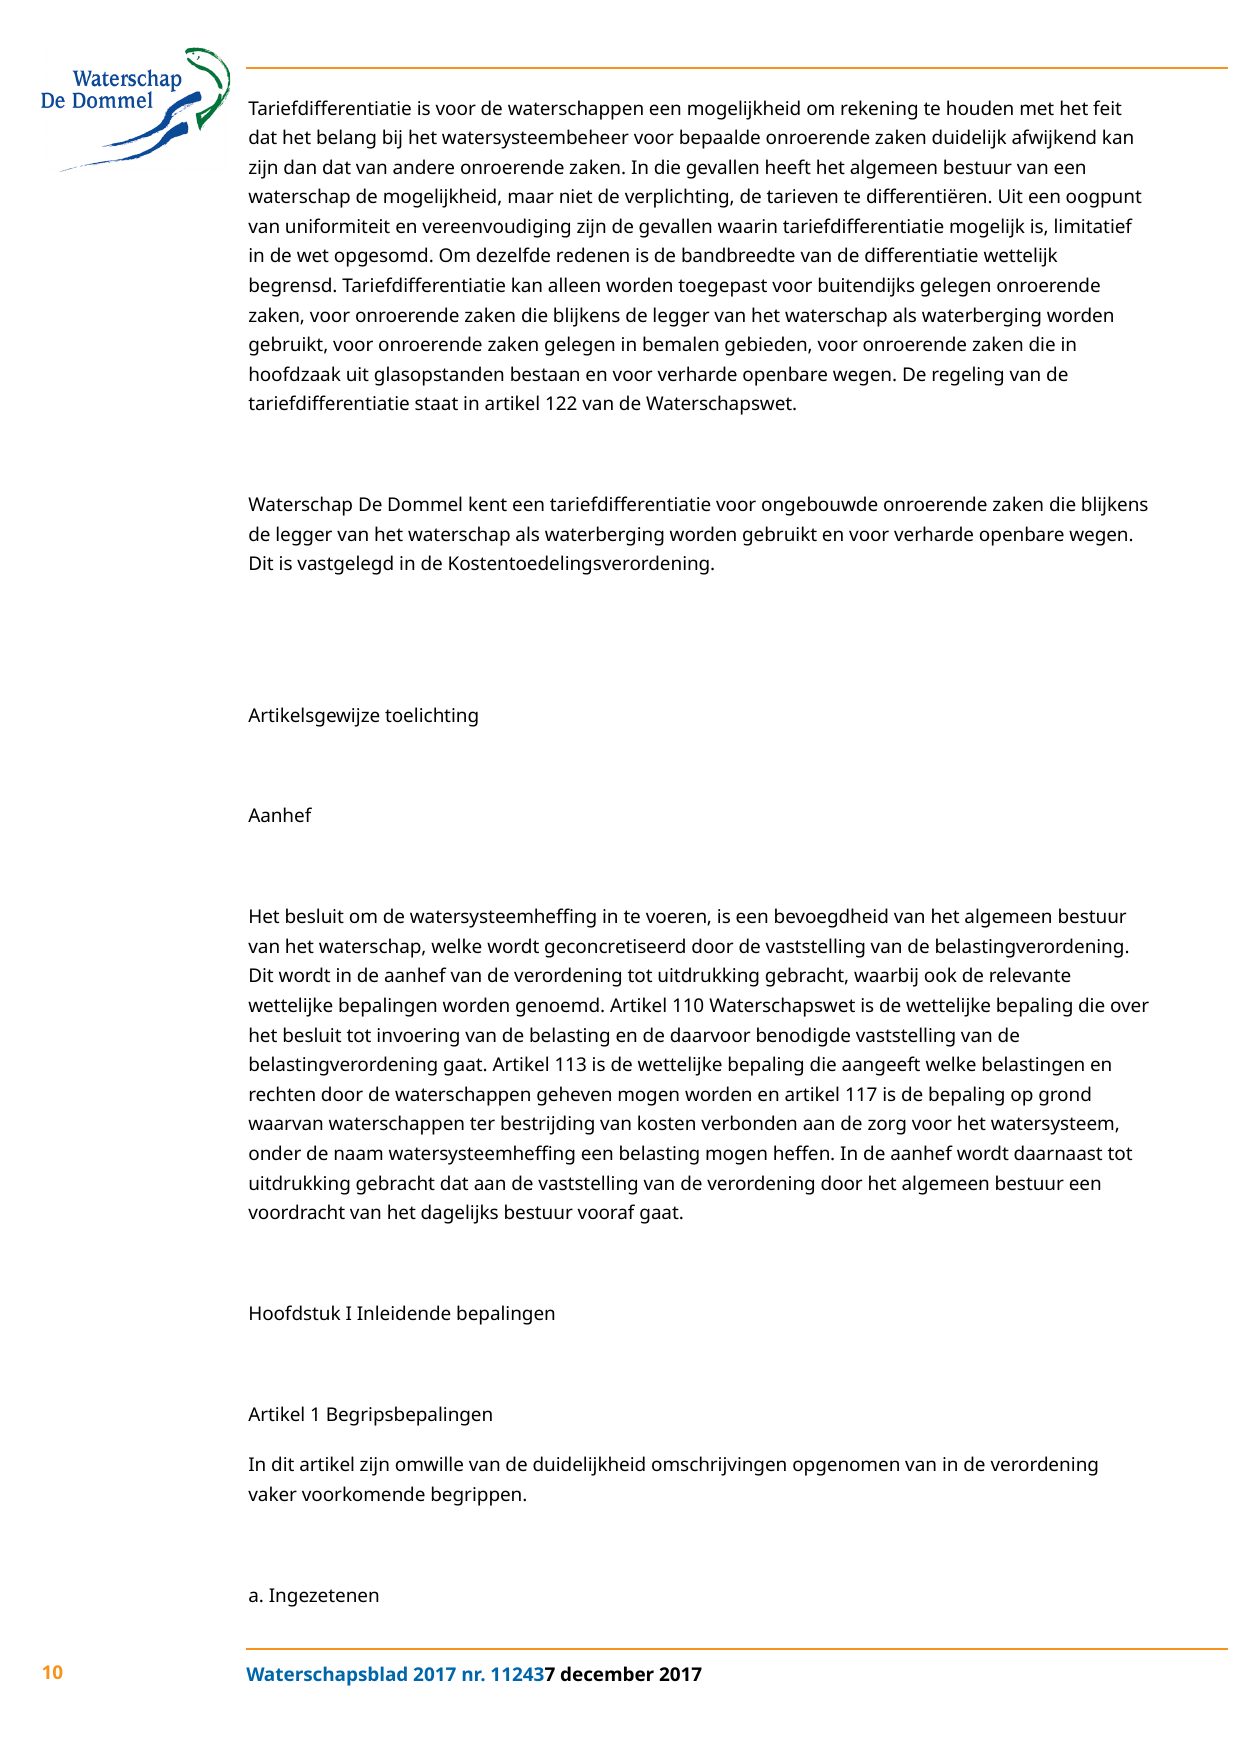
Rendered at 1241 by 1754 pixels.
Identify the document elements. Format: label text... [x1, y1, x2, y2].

text Het besluit om de watersysteemheffing in te voeren, is een bevoegdheid van het algemeen bestuur van het waterschap, welke wordt geconcretiseerd door de vaststelling van de belastingverordening. Dit wordt in de aanhef van de verordening tot uitdrukking gebracht, waarbij ook de relevante wettelijke bepalingen worden genoemd. Artikel 110 Waterschapswet is de wettelijke bepaling die over het besluit tot invoering van de belasting en de daarvoor benodigde vaststelling van de belastingverordening gaat. Artikel 113 is de wettelijke bepaling die aangeeft welke belastingen en rechten door de waterschappen geheven mogen worden en artikel 117 is de bepaling op grond waarvan waterschappen ter bestrijding van kosten verbonden aan de zorg voor het watersysteem, onder de naam watersysteemheffing een belasting mogen heffen. In de aanhef wordt daarnaast tot uitdrukking gebracht dat aan de vaststelling van de verordening door het algemeen bestuur een voordracht van het dagelijks bestuur vooraf gaat. [248, 903, 1152, 1225]
text Artikel 1 Begripsbepalingen [248, 1401, 1152, 1427]
text In dit artikel zijn omwille van de duidelijkheid omschrijvingen opgenomen van in de verordening vaker voorkomende begrippen. [248, 1451, 1152, 1507]
text Artikelsgewijze toelichting [248, 702, 1152, 728]
text Aanhef [248, 803, 1152, 828]
picture [41, 47, 231, 172]
text Waterschap De Dommel kent een tariefdifferentiatie voor ongebouwde onroerende zaken die blijkens de legger van het waterschap als waterberging worden gebruikt en voor verharde openbare wegen. Dit is vastgelegd in de Kostentoedelingsverordening. [248, 491, 1152, 576]
text Tariefdifferentiatie is voor de waterschappen een mogelijkheid om rekening te houden met het feit dat het belang bij het watersysteembeheer voor bepaalde onroerende zaken duidelijk afwijkend kan zijn dan dat van andere onroerende zaken. In die gevallen heeft het algemeen bestuur van een waterschap de mogelijkheid, maar niet de verplichting, de tarieven te differentiëren. Uit een oogpunt van uniformiteit en vereenvoudiging zijn de gevallen waarin tariefdifferentiatie mogelijk is, limitatief in de wet opgesomd. Om dezelfde redenen is de bandbreedte van de differentiatie wettelijk begrensd. Tariefdifferentiatie kan alleen worden toegepast voor buitendijks gelegen onroerende zaken, voor onroerende zaken die blijkens de legger van het waterschap als waterberging worden gebruikt, voor onroerende zaken gelegen in bemalen gebieden, voor onroerende zaken die in hoofdzaak uit glasopstanden bestaan en voor verharde openbare wegen. De regeling van de tariefdifferentiatie staat in artikel 122 van de Waterschapswet. [248, 95, 1152, 416]
text a. Ingezetenen [248, 1582, 1152, 1608]
text Hoofdstuk I Inleidende bepalingen [248, 1300, 1152, 1326]
